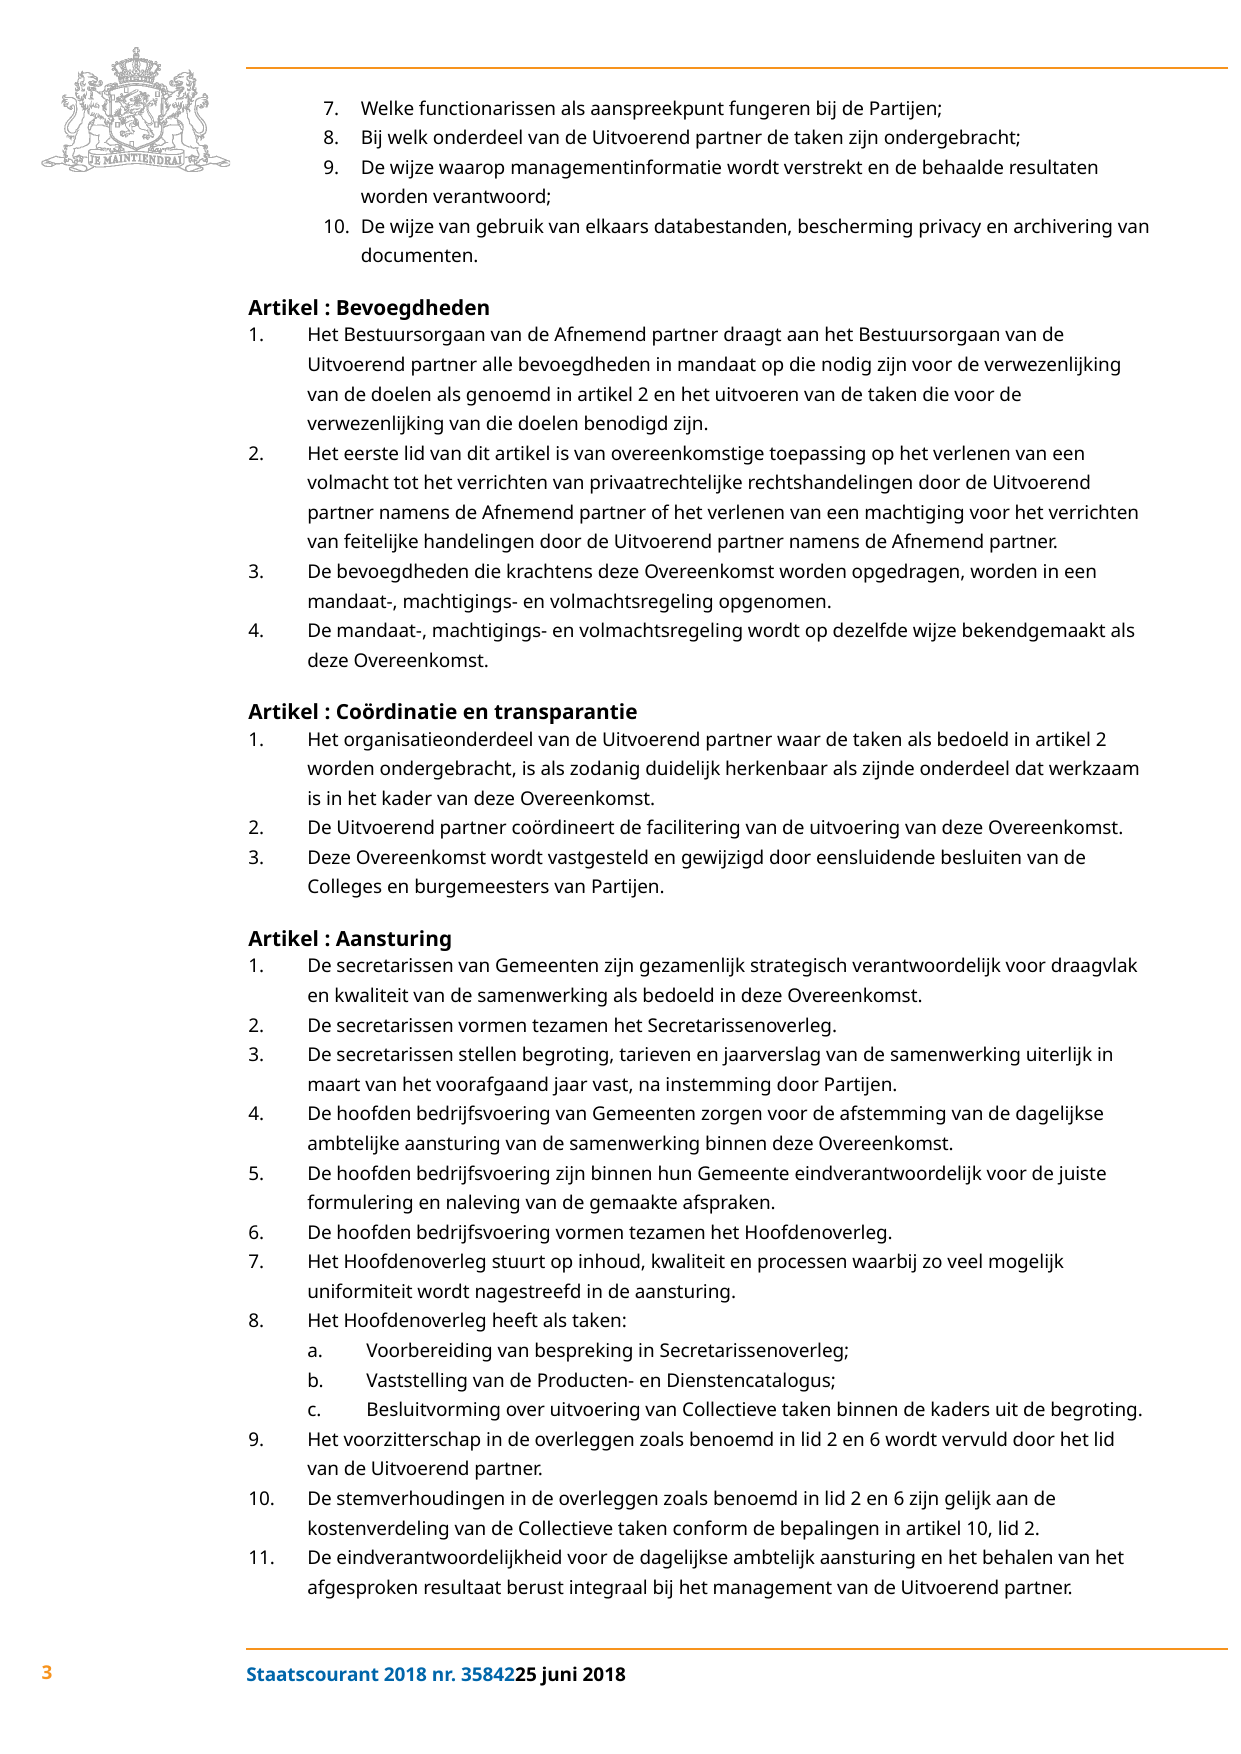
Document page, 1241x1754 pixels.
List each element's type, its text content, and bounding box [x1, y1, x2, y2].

text Artikel : Coördinatie en transparantie [248, 697, 1152, 726]
list De secretarissen vormen tezamen het Secretarissenoverleg. [248, 1012, 1152, 1037]
list Voorbereiding van bespreking in Secretarissenoverleg; [307, 1337, 1152, 1363]
list De eindverantwoordelijkheid voor de dagelijkse ambtelijk aansturing en het behalen van het afgesproken resultaat berust integraal bij het management van de Uitvoerend partner. [248, 1544, 1152, 1599]
list De Uitvoerend partner coördineert de facilitering van de uitvoering van deze Overeenkomst. [248, 814, 1152, 840]
list De stemverhoudingen in de overleggen zoals benoemd in lid 2 en 6 zijn gelijk aan de kostenverdeling van de Collectieve taken conform de bepalingen in artikel 10, lid 2. [248, 1485, 1152, 1540]
list Welke functionarissen als aanspreekpunt fungeren bij de Partijen; [323, 95, 1152, 121]
list Het voorzitterschap in de overleggen zoals benoemd in lid 2 en 6 wordt vervuld door het lid van de Uitvoerend partner. [248, 1426, 1152, 1481]
list De wijze waarop managementinformatie wordt verstrekt en de behaalde resultaten worden verantwoord; [323, 154, 1152, 209]
list Het Hoofdenoverleg stuurt op inhoud, kwaliteit en processen waarbij zo veel mogelijk uniformiteit wordt nagestreefd in de aansturing. [248, 1248, 1152, 1304]
list Het eerste lid van dit artikel is van overeenkomstige toepassing op het verlenen van een volmacht tot het verrichten van privaatrechtelijke rechtshandelingen door de Uitvoerend partner namens de Afnemend partner of het verlenen van een machtiging voor het verrichten van feitelijke handelingen door de Uitvoerend partner namens de Afnemend partner. [248, 440, 1152, 554]
text Artikel : Aansturing [248, 924, 1152, 953]
list De mandaat-, machtigings- en volmachtsregeling wordt op dezelfde wijze bekendgemaakt als deze Overeenkomst. [248, 617, 1152, 673]
list De wijze van gebruik van elkaars databestanden, bescherming privacy en archivering van documenten. [323, 213, 1152, 268]
list Deze Overeenkomst wordt vastgesteld en gewijzigd door eensluidende besluiten van de Colleges en burgemeesters van Partijen. [248, 844, 1152, 899]
list De hoofden bedrijfsvoering van Gemeenten zorgen voor de afstemming van de dagelijkse ambtelijke aansturing van de samenwerking binnen deze Overeenkomst. [248, 1101, 1152, 1156]
list Het Bestuursorgaan van de Afnemend partner draagt aan het Bestuursorgaan van de Uitvoerend partner alle bevoegdheden in mandaat op die nodig zijn voor de verwezenlijking van de doelen als genoemd in artikel 2 en het uitvoeren van de taken die voor de verwezenlijking van die doelen benodigd zijn. [248, 322, 1152, 436]
list Vaststelling van de Producten- en Dienstencatalogus; [307, 1367, 1152, 1392]
list Het Hoofdenoverleg heeft als taken: [248, 1308, 1152, 1333]
list De bevoegdheden die krachtens deze Overeenkomst worden opgedragen, worden in een mandaat-, machtigings- en volmachtsregeling opgenomen. [248, 558, 1152, 613]
picture [41, 47, 231, 172]
list De hoofden bedrijfsvoering vormen tezamen het Hoofdenoverleg. [248, 1219, 1152, 1244]
list Besluitvorming over uitvoering van Collectieve taken binnen de kaders uit de begroting. [307, 1396, 1152, 1422]
list Bij welk onderdeel van de Uitvoerend partner de taken zijn ondergebracht; [323, 124, 1152, 150]
list Het organisatieonderdeel van de Uitvoerend partner waar de taken als bedoeld in artikel 2 worden ondergebracht, is als zodanig duidelijk herkenbaar als zijnde onderdeel dat werkzaam is in het kader van deze Overeenkomst. [248, 726, 1152, 811]
list De hoofden bedrijfsvoering zijn binnen hun Gemeente eindverantwoordelijk voor de juiste formulering en naleving van de gemaakte afspraken. [248, 1160, 1152, 1215]
list De secretarissen stellen begroting, tarieven en jaarverslag van de samenwerking uiterlijk in maart van het voorafgaand jaar vast, na instemming door Partijen. [248, 1041, 1152, 1097]
list De secretarissen van Gemeenten zijn gezamenlijk strategisch verantwoordelijk voor draagvlak en kwaliteit van de samenwerking als bedoeld in deze Overeenkomst. [248, 953, 1152, 1008]
text Artikel : Bevoegdheden [248, 293, 1152, 322]
